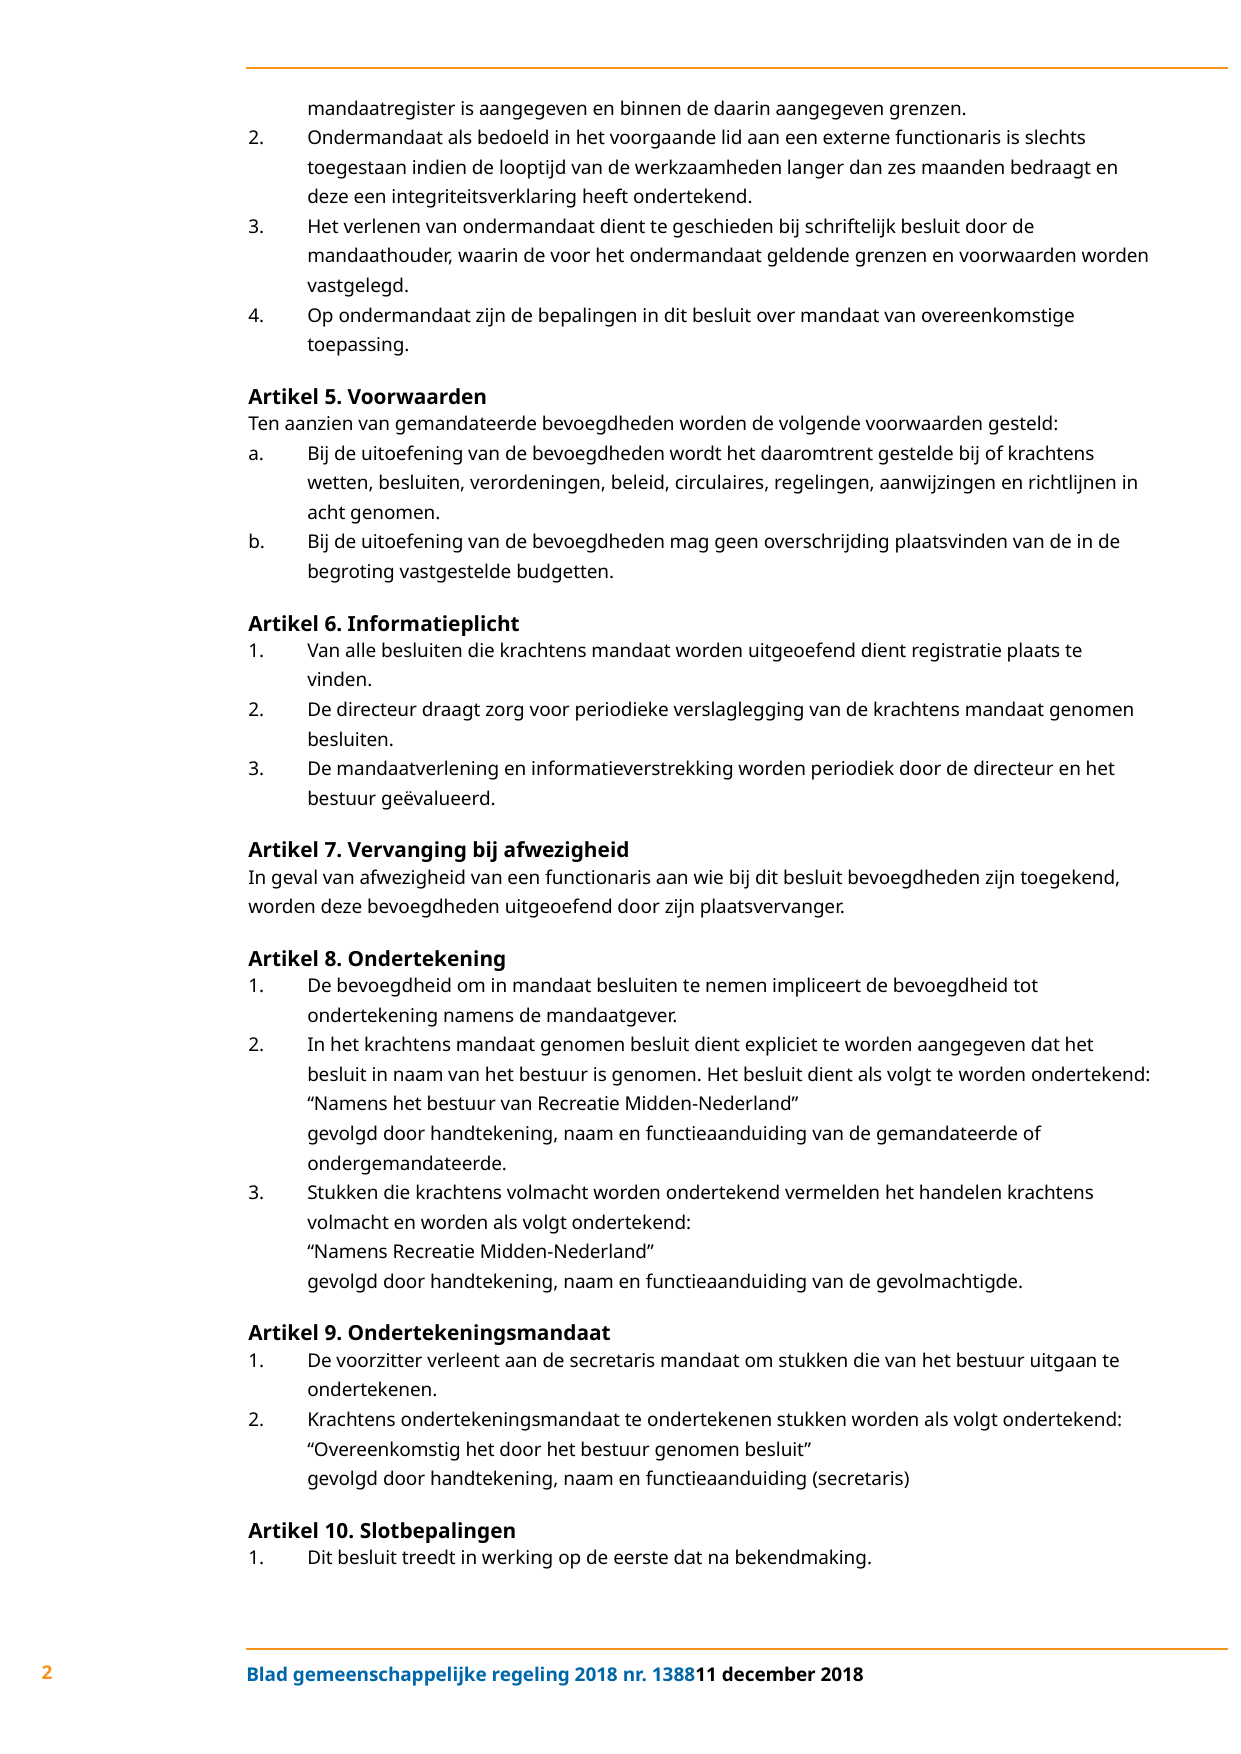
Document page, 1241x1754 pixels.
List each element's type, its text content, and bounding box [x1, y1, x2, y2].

list De voorzitter verleent aan de secretaris mandaat om stukken die van het bestuur uitgaan te ondertekenen. [248, 1347, 1152, 1402]
list De bevoegdheid om in mandaat besluiten te nemen impliceert de bevoegdheid tot ondertekening namens de mandaatgever. [248, 972, 1152, 1028]
list “Namens Recreatie Midden-Nederland” [248, 1238, 1152, 1264]
picture [41, 47, 231, 172]
list De mandaatverlening en informatieverstrekking worden periodiek door de directeur en het bestuur geëvalueerd. [248, 755, 1152, 811]
list In het krachtens mandaat genomen besluit dient expliciet te worden aangegeven dat het besluit in naam van het bestuur is genomen. Het besluit dient als volgt te worden ondertekend: [248, 1031, 1152, 1087]
list gevolgd door handtekening, naam en functieaanduiding (secretaris) [248, 1465, 1152, 1491]
list Bij de uitoefening van de bevoegdheden mag geen overschrijding plaatsvinden van de in de begroting vastgestelde budgetten. [248, 529, 1152, 584]
list De directeur draagt zorg voor periodieke verslaglegging van de krachtens mandaat genomen besluiten. [248, 696, 1152, 752]
list Op ondermandaat zijn de bepalingen in dit besluit over mandaat van overeenkomstige toepassing. [248, 302, 1152, 357]
list Stukken die krachtens volmacht worden ondertekend vermelden het handelen krachtens volmacht en worden als volgt ondertekend: [248, 1179, 1152, 1235]
text Artikel 7. Vervanging bij afwezigheid [248, 835, 1152, 864]
list gevolgd door handtekening, naam en functieaanduiding van de gevolmachtigde. [248, 1268, 1152, 1294]
list Bij de uitoefening van de bevoegdheden wordt het daaromtrent gestelde bij of krachtens wetten, besluiten, verordeningen, beleid, circulaires, regelingen, aanwijzingen en richtlijnen in acht genomen. [248, 440, 1152, 525]
list Ondermandaat als bedoeld in het voorgaande lid aan een externe functionaris is slechts toegestaan indien de looptijd van de werkzaamheden langer dan zes maanden bedraagt en deze een integriteitsverklaring heeft ondertekend. [248, 124, 1152, 209]
text Artikel 5. Voorwaarden [248, 382, 1152, 410]
text In geval van afwezigheid van een functionaris aan wie bij dit besluit bevoegdheden zijn toegekend, worden deze bevoegdheden uitgeoefend door zijn plaatsvervanger. [248, 864, 1152, 919]
list mandaatregister is aangegeven en binnen de daarin aangegeven grenzen. [248, 95, 1152, 121]
list Dit besluit treedt in werking op de eerste dat na bekendmaking. [248, 1544, 1152, 1570]
text Artikel 8. Ondertekening [248, 944, 1152, 972]
text Ten aanzien van gemandateerde bevoegdheden worden de volgende voorwaarden gesteld: [248, 410, 1152, 436]
list “Namens het bestuur van Recreatie Midden-Nederland” [248, 1091, 1152, 1116]
text Artikel 10. Slotbepalingen [248, 1516, 1152, 1544]
text Artikel 6. Informatieplicht [248, 609, 1152, 637]
list “Overeenkomstig het door het bestuur genomen besluit” [248, 1436, 1152, 1461]
list Krachtens ondertekeningsmandaat te ondertekenen stukken worden als volgt ondertekend: [248, 1406, 1152, 1432]
text Artikel 9. Ondertekeningsmandaat [248, 1318, 1152, 1347]
list Het verlenen van ondermandaat dient te geschieden bij schriftelijk besluit door de mandaathouder, waarin de voor het ondermandaat geldende grenzen en voorwaarden worden vastgelegd. [248, 213, 1152, 298]
list Van alle besluiten die krachtens mandaat worden uitgeoefend dient registratie plaats te vinden. [248, 637, 1152, 692]
list gevolgd door handtekening, naam en functieaanduiding van de gemandateerde of ondergemandateerde. [248, 1120, 1152, 1176]
